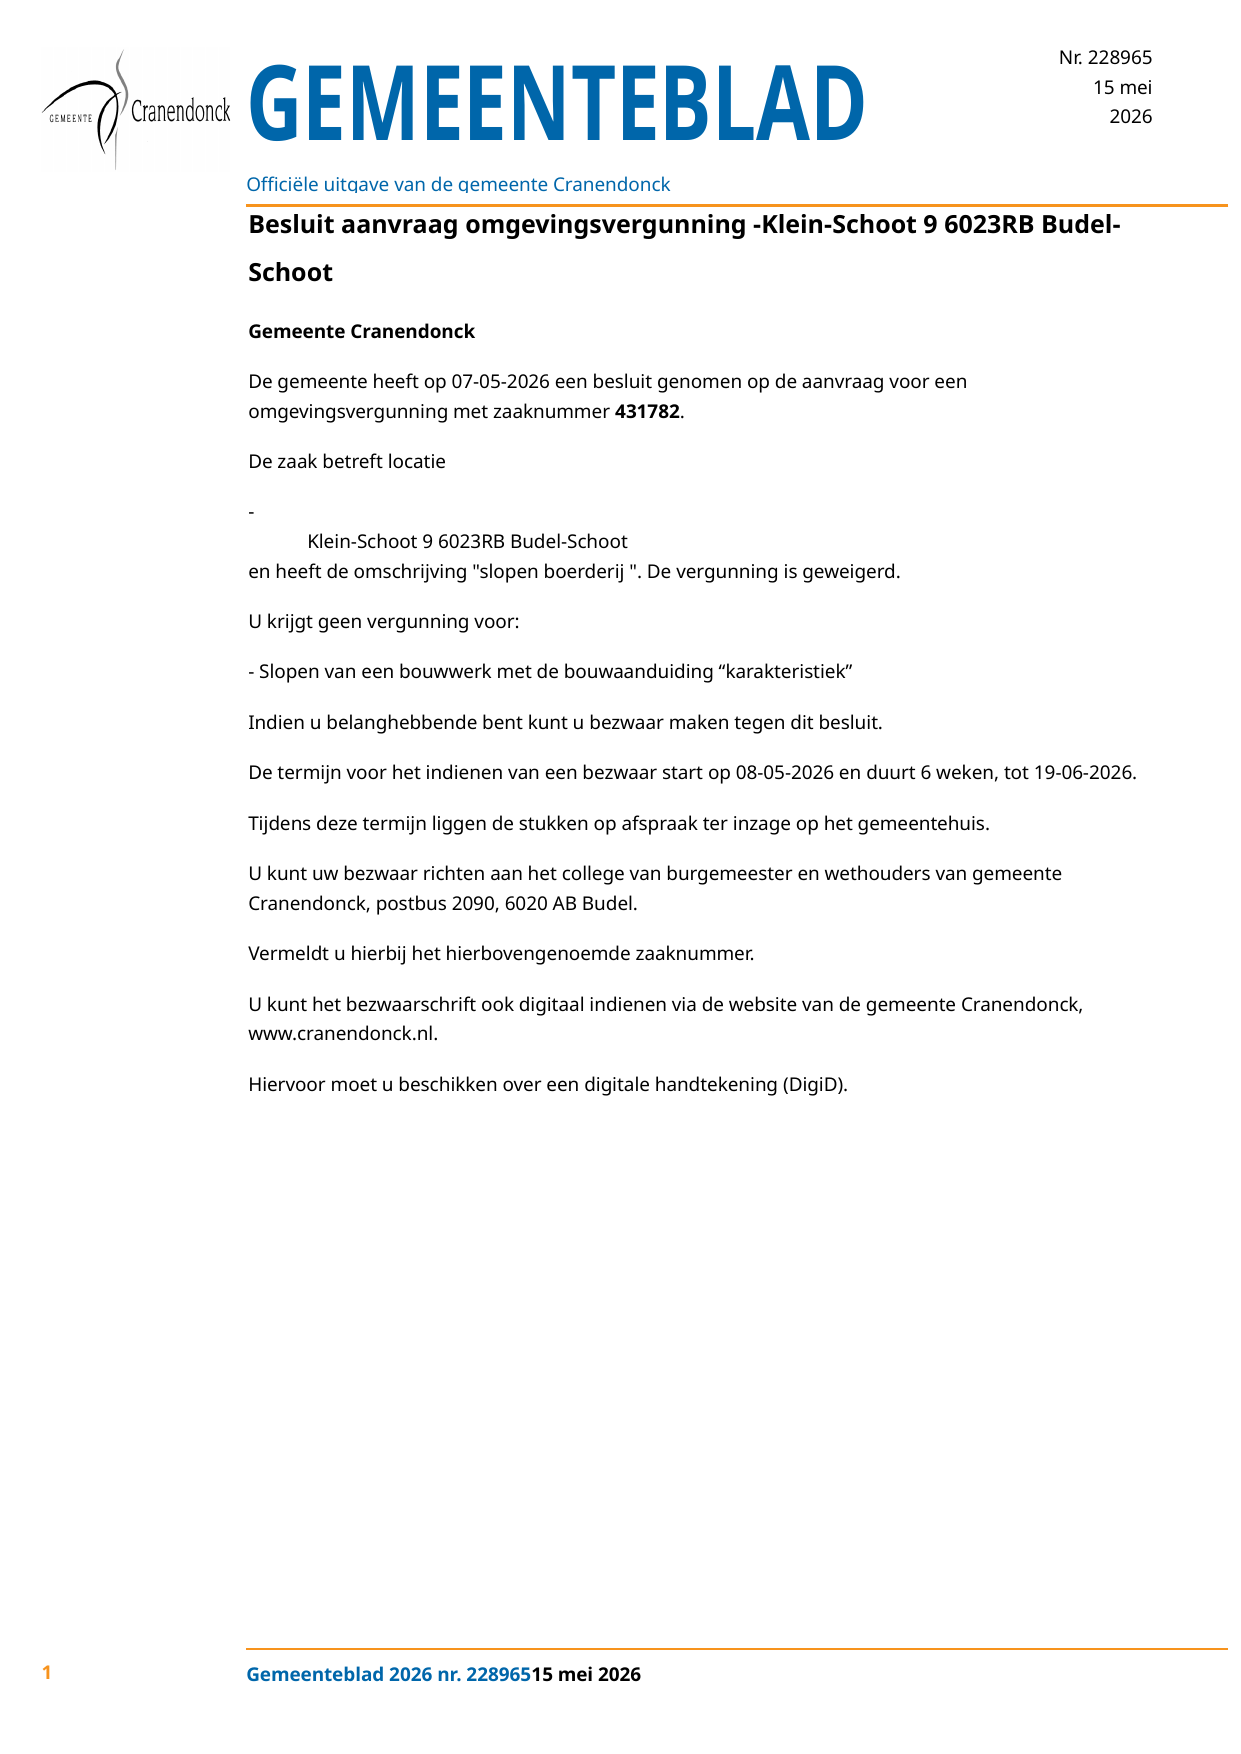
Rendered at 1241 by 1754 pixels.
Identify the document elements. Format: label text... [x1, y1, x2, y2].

text U krijgt geen vergunning voor: [248, 608, 1152, 634]
text De zaak betreft locatie [248, 448, 1152, 474]
text Indien u belanghebbende bent kunt u bezwaar maken tegen dit besluit. [248, 709, 1152, 735]
text Vermeldt u hierbij het hierbovengenoemde zaaknummer. [248, 940, 1152, 966]
list Klein-Schoot 9 6023RB Budel-Schoot [248, 528, 1152, 554]
text U kunt uw bezwaar richten aan het college van burgemeester en wethouders van gemeente Cranendonck, postbus 2090, 6020 AB Budel. [248, 860, 1152, 916]
text Besluit aanvraag omgevingsvergunning -Klein-Schoot 9 6023RB Budel-Schoot [248, 207, 1152, 288]
text Hiervoor moet u beschikken over een digitale handtekening (DigiD). [248, 1071, 1152, 1097]
text U kunt het bezwaarschrift ook digitaal indienen via de website van de gemeente Cranendonck, www.cranendonck.nl. [248, 991, 1152, 1046]
text - Slopen van een bouwwerk met de bouwaanduiding “karakteristiek” [248, 659, 1152, 684]
text De gemeente heeft op 07-05-2026 een besluit genomen op de aanvraag voor een omgevingsvergunning met zaaknummer 431782. [248, 368, 1152, 424]
text en heeft de omschrijving "slopen boerderij ". De vergunning is geweigerd. [248, 558, 1152, 584]
text Gemeente Cranendonck [248, 318, 1152, 344]
text Tijdens deze termijn liggen de stukken op afspraak ter inzage op het gemeentehuis. [248, 810, 1152, 836]
text De termijn voor het indienen van een bezwaar start op 08-05-2026 en duurt 6 weken, tot 19-06-2026. [248, 759, 1152, 785]
picture [41, 47, 231, 172]
